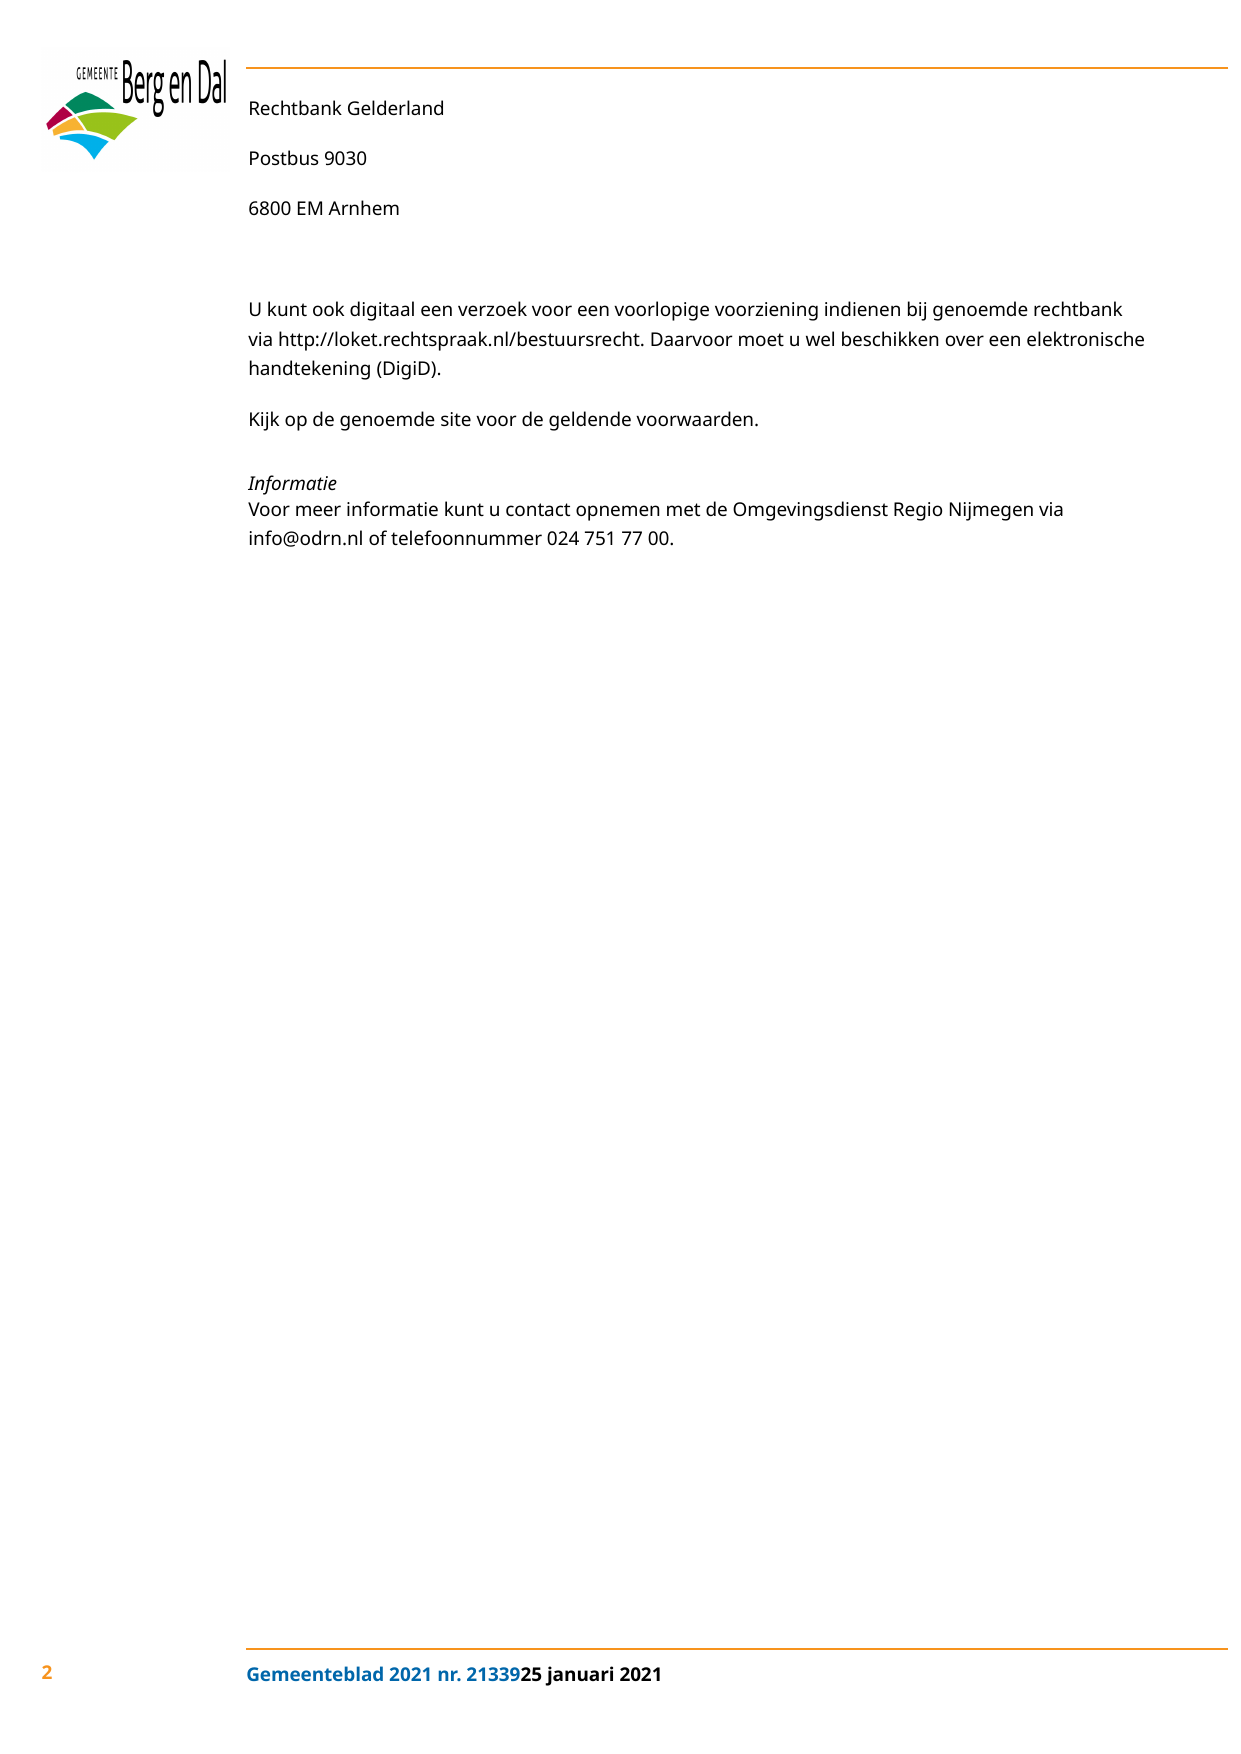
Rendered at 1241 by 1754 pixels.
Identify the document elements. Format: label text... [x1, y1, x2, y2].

text Postbus 9030 [248, 145, 1152, 171]
text U kunt ook digitaal een verzoek voor een voorlopige voorziening indienen bij genoemde rechtbank via http://loket.rechtspraak.nl/bestuursrecht. Daarvoor moet u wel beschikken over een elektronische handtekening (DigiD). [248, 296, 1152, 381]
text 6800 EM Arnhem [248, 196, 1152, 221]
text Voor meer informatie kunt u contact opnemen met de Omgevingsdienst Regio Nijmegen via info@odrn.nl of telefoonnummer 024 751 77 00. [248, 496, 1152, 551]
text Rechtbank Gelderland [248, 95, 1152, 121]
text Informatie [248, 470, 1152, 496]
picture [41, 47, 231, 172]
text Kijk op de genoemde site voor de geldende voorwaarden. [248, 406, 1152, 432]
